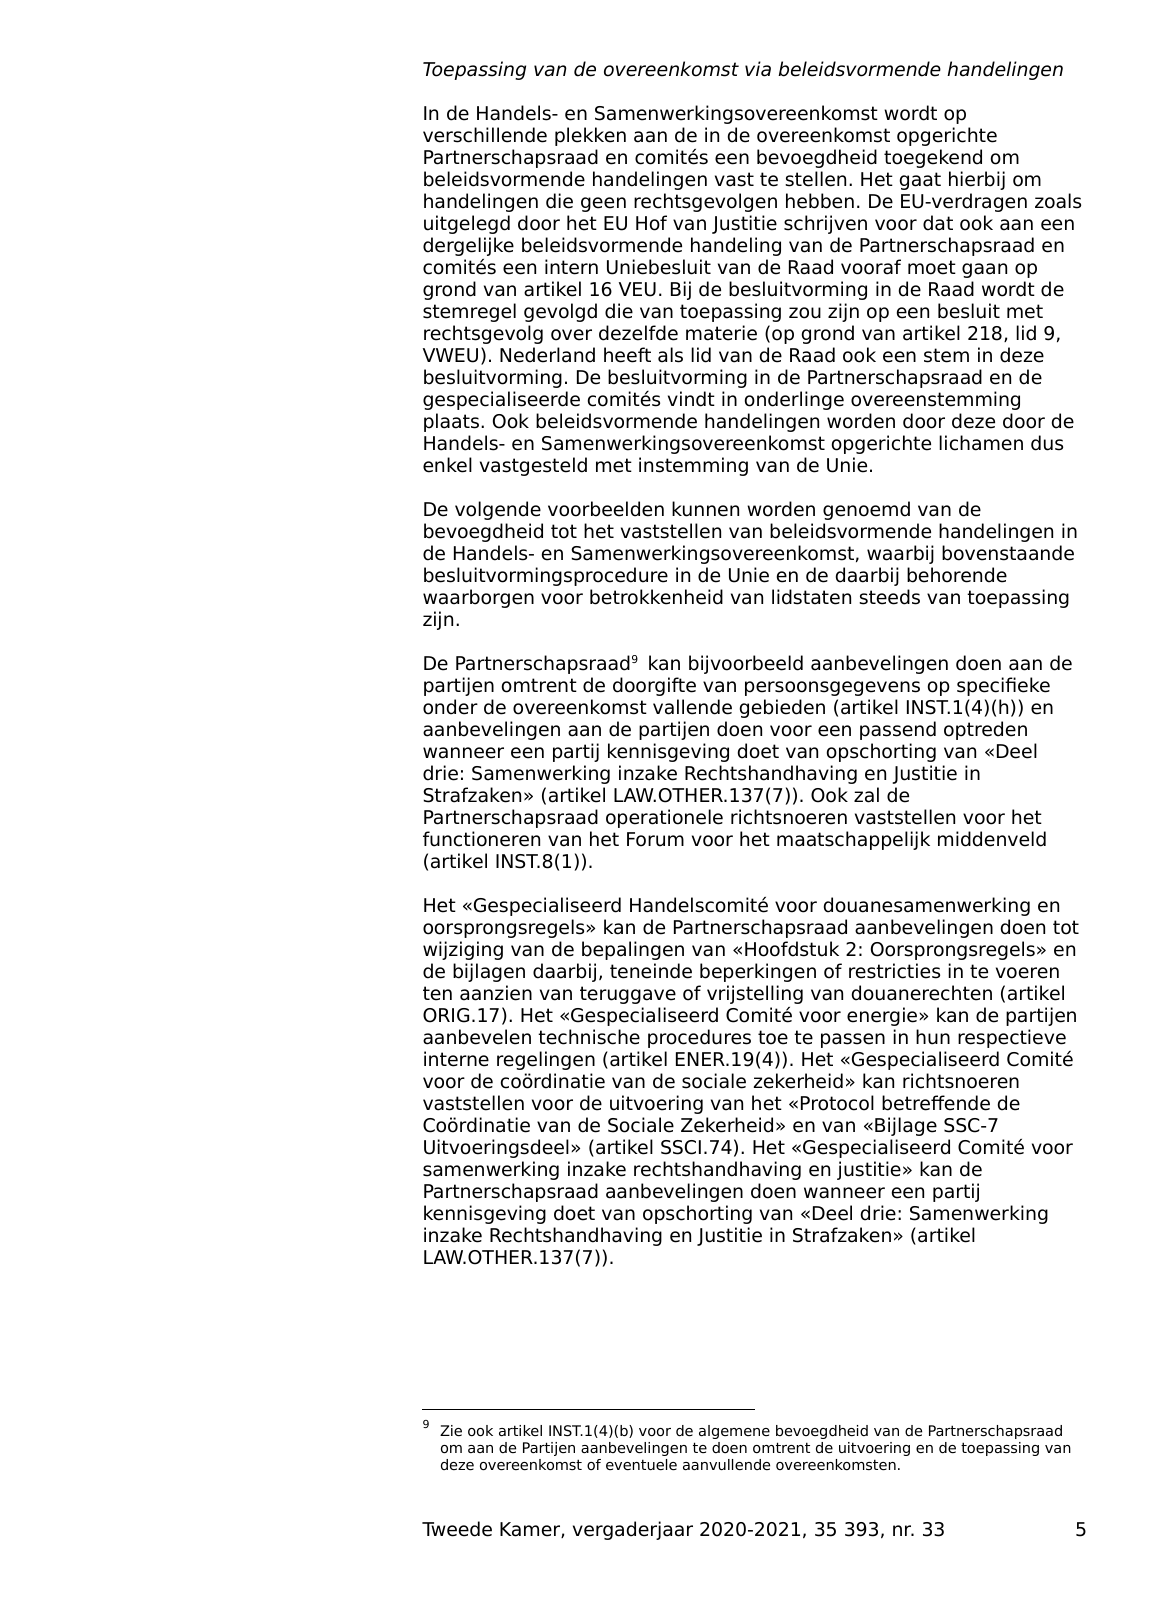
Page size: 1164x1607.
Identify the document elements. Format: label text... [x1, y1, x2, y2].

text Zie ook artikel INST.1(4)(b) voor de algemene bevoegdheid van de Partnerschapsraad om aan de Partijen aanbevelingen te doen omtrent de uitvoering en de toepassing van deze overeenkomst of eventuele aanvullende overeenkomsten. [422, 1418, 1087, 1474]
text De Partnerschapsraad kan bijvoorbeeld aanbevelingen doen aan de partijen omtrent de doorgifte van persoonsgegevens op specifieke onder de overeenkomst vallende gebieden (artikel INST.1(4)(h)) en aanbevelingen aan de partijen doen voor een passend optreden wanneer een partij kennisgeving doet van opschorting van «Deel drie: Samenwerking inzake Rechtshandhaving en Justitie in Strafzaken» (artikel LAW.OTHER.137(7)). Ook zal de Partnerschapsraad operationele richtsnoeren vaststellen voor het functioneren van het Forum voor het maatschappelijk middenveld (artikel INST.8(1)). [422, 653, 1087, 873]
text De volgende voorbeelden kunnen worden genoemd van de bevoegdheid tot het vaststellen van beleidsvormende handelingen in de Handels- en Samenwerkingsovereenkomst, waarbij bovenstaande besluitvormingsprocedure in de Unie en de daarbij behorende waarborgen voor betrokkenheid van lidstaten steeds van toepassing zijn. [422, 499, 1087, 631]
text In de Handels- en Samenwerkingsovereenkomst wordt op verschillende plekken aan de in de overeenkomst opgerichte Partnerschapsraad en comités een bevoegdheid toegekend om beleidsvormende handelingen vast te stellen. Het gaat hierbij om handelingen die geen rechtsgevolgen hebben. De EU-verdragen zoals uitgelegd door het EU Hof van Justitie schrijven voor dat ook aan een dergelijke beleidsvormende handeling van de Partnerschapsraad en comités een intern Uniebesluit van de Raad vooraf moet gaan op grond van artikel 16 VEU. Bij de besluitvorming in de Raad wordt de stemregel gevolgd die van toepassing zou zijn op een besluit met rechtsgevolg over dezelfde materie (op grond van artikel 218, lid 9, VWEU). Nederland heeft als lid van de Raad ook een stem in deze besluitvorming. De besluitvorming in de Partnerschapsraad en de gespecialiseerde comités vindt in onderlinge overeenstemming plaats. Ook beleidsvormende handelingen worden door deze door de Handels- en Samenwerkingsovereenkomst opgerichte lichamen dus enkel vastgesteld met instemming van de Unie. [422, 103, 1087, 477]
subtitle Toepassing van de overeenkomst via beleidsvormende handelingen [422, 59, 1087, 81]
text Het «Gespecialiseerd Handelscomité voor douanesamenwerking en oorsprongsregels» kan de Partnerschapsraad aanbevelingen doen tot wijziging van de bepalingen van «Hoofdstuk 2: Oorsprongsregels» en de bijlagen daarbij, teneinde beperkingen of restricties in te voeren ten aanzien van teruggave of vrijstelling van douanerechten (artikel ORIG.17). Het «Gespecialiseerd Comité voor energie» kan de partijen aanbevelen technische procedures toe te passen in hun respectieve interne regelingen (artikel ENER.19(4)). Het «Gespecialiseerd Comité voor de coördinatie van de sociale zekerheid» kan richtsnoeren vaststellen voor de uitvoering van het «Protocol betreffende de Coördinatie van de Sociale Zekerheid» en van «Bijlage SSC-7 Uitvoeringsdeel» (artikel SSCI.74). Het «Gespecialiseerd Comité voor samenwerking inzake rechtshandhaving en justitie» kan de Partnerschapsraad aanbevelingen doen wanneer een partij kennisgeving doet van opschorting van «Deel drie: Samenwerking inzake Rechtshandhaving en Justitie in Strafzaken» (artikel LAW.OTHER.137(7)). [422, 895, 1087, 1269]
